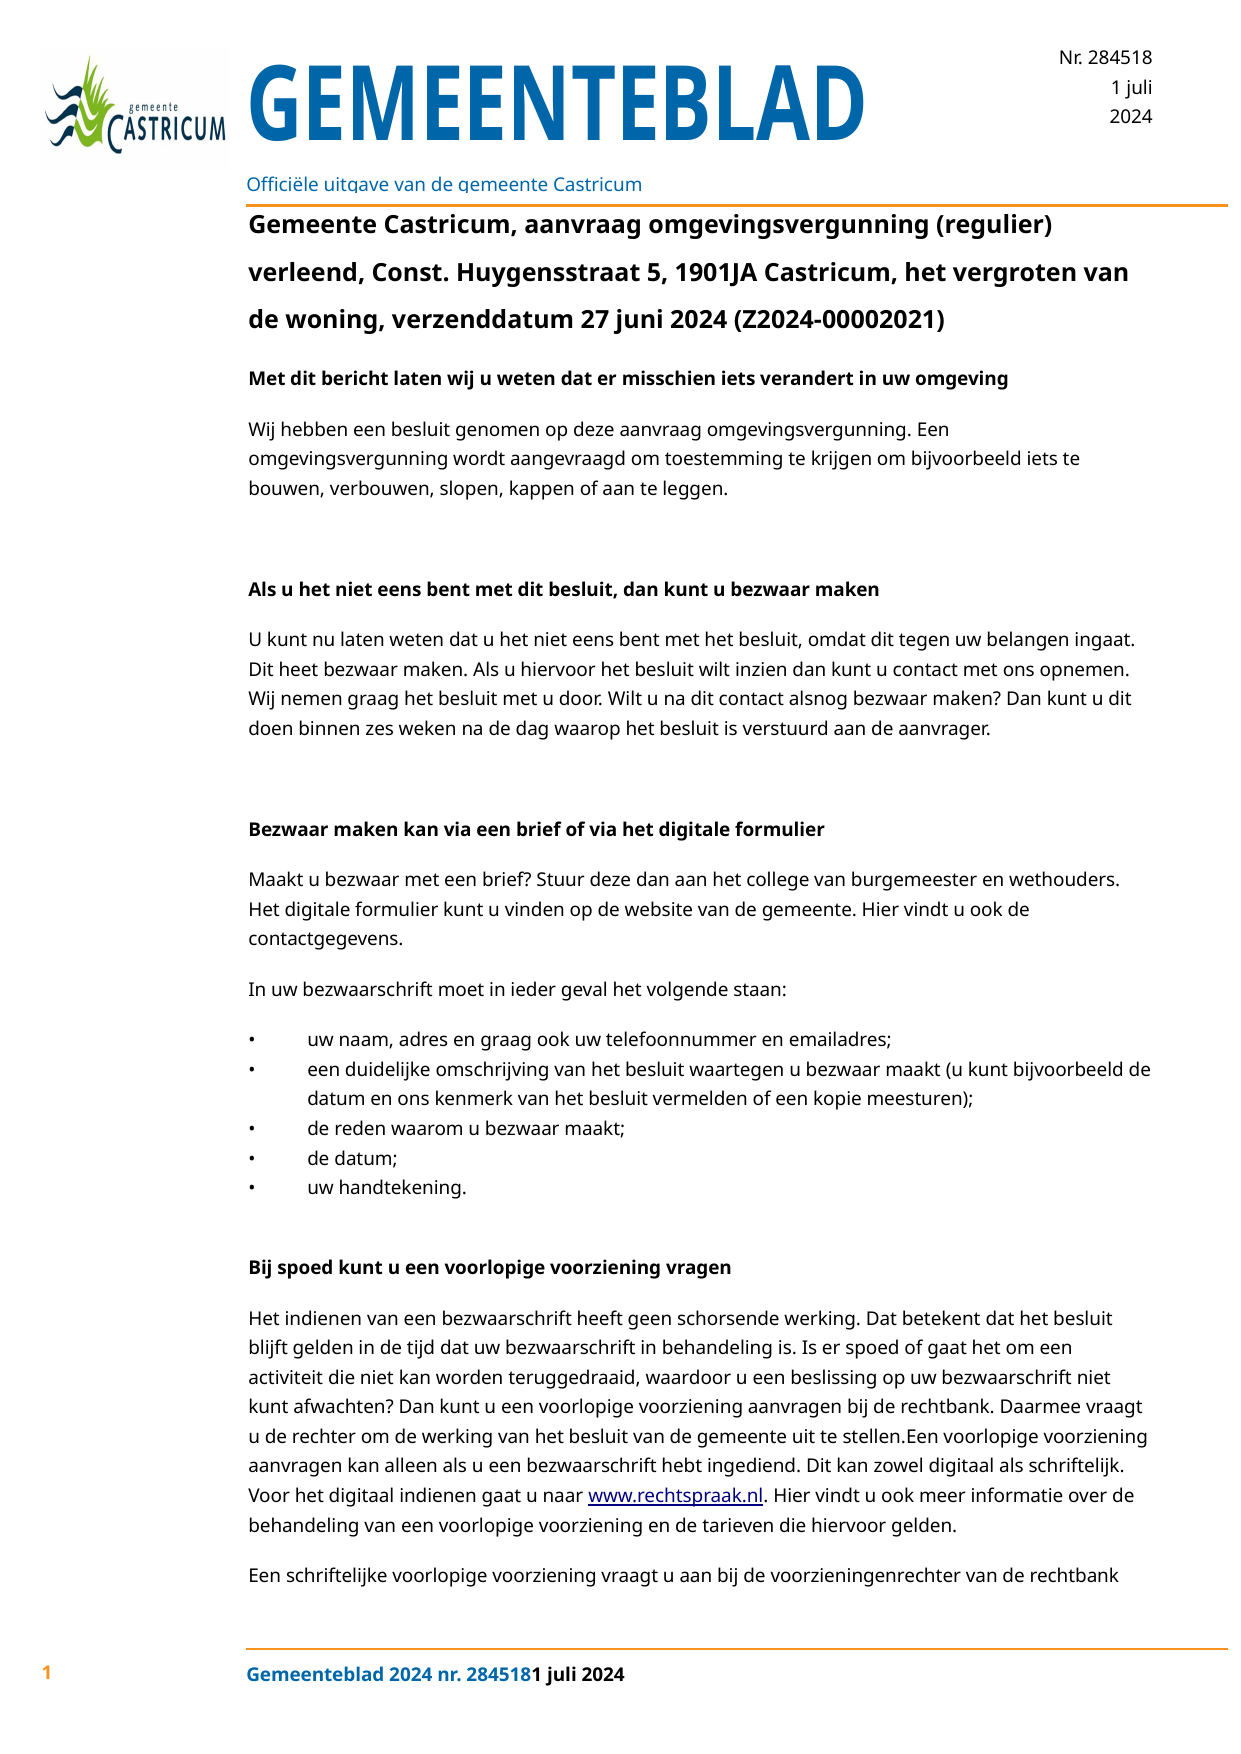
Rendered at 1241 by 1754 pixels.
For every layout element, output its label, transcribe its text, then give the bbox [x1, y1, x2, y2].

list een duidelijke omschrijving van het besluit waartegen u bezwaar maakt (u kunt bijvoorbeeld de datum en ons kenmerk van het besluit vermelden of een kopie meesturen); [248, 1056, 1152, 1111]
text Als u het niet eens bent met dit besluit, dan kunt u bezwaar maken [248, 576, 1152, 602]
text Bezwaar maken kan via een brief of via het digitale formulier [248, 816, 1152, 842]
text In uw bezwaarschrift moet in ieder geval het volgende staan: [248, 976, 1152, 1002]
text Gemeente Castricum, aanvraag omgevingsvergunning (regulier) verleend, Const. Huygensstraat 5, 1901JA Castricum, het vergroten van de woning, verzenddatum 27 juni 2024 (Z2024-00002021) [248, 207, 1152, 336]
text U kunt nu laten weten dat u het niet eens bent met het besluit, omdat dit tegen uw belangen ingaat. Dit heet bezwaar maken. Als u hiervoor het besluit wilt inzien dan kunt u contact met ons opnemen. Wij nemen graag het besluit met u door. Wilt u na dit contact alsnog bezwaar maken? Dan kunt u dit doen binnen zes weken na de dag waarop het besluit is verstuurd aan de aanvrager. [248, 626, 1152, 741]
text Een schriftelijke voorlopige voorziening vraagt u aan bij de voorzieningenrechter van de rechtbank [248, 1562, 1152, 1588]
list de datum; [248, 1145, 1152, 1170]
text Het indienen van een bezwaarschrift heeft geen schorsende werking. Dat betekent dat het besluit blijft gelden in de tijd dat uw bezwaarschrift in behandeling is. Is er spoed of gaat het om een activiteit die niet kan worden teruggedraaid, waardoor u een beslissing op uw bezwaarschrift niet kunt afwachten? Dan kunt u een voorlopige voorziening aanvragen bij de rechtbank. Daarmee vraagt u de rechter om de werking van het besluit van de gemeente uit te stellen.Een voorlopige voorziening aanvragen kan alleen als u een bezwaarschrift hebt ingediend. Dit kan zowel digitaal als schriftelijk. Voor het digitaal indienen gaat u naar www.rechtspraak.nl. Hier vindt u ook meer informatie over de behandeling van een voorlopige voorziening en de tarieven die hiervoor gelden. [248, 1305, 1152, 1537]
text Wij hebben een besluit genomen op deze aanvraag omgevingsvergunning. Een omgevingsvergunning wordt aangevraagd om toestemming te krijgen om bijvoorbeeld iets te bouwen, verbouwen, slopen, kappen of aan te leggen. [248, 416, 1152, 501]
text Bij spoed kunt u een voorlopige voorziening vragen [248, 1254, 1152, 1280]
text Met dit bericht laten wij u weten dat er misschien iets verandert in uw omgeving [248, 366, 1152, 391]
list de reden waarom u bezwaar maakt; [248, 1115, 1152, 1141]
list uw handtekening. [248, 1174, 1152, 1200]
list uw naam, adres en graag ook uw telefoonnummer en emailadres; [248, 1026, 1152, 1052]
text Maakt u bezwaar met een brief? Stuur deze dan aan het college van burgemeester en wethouders. Het digitale formulier kunt u vinden op de website van de gemeente. Hier vindt u ook de contactgegevens. [248, 866, 1152, 951]
picture [41, 47, 231, 172]
